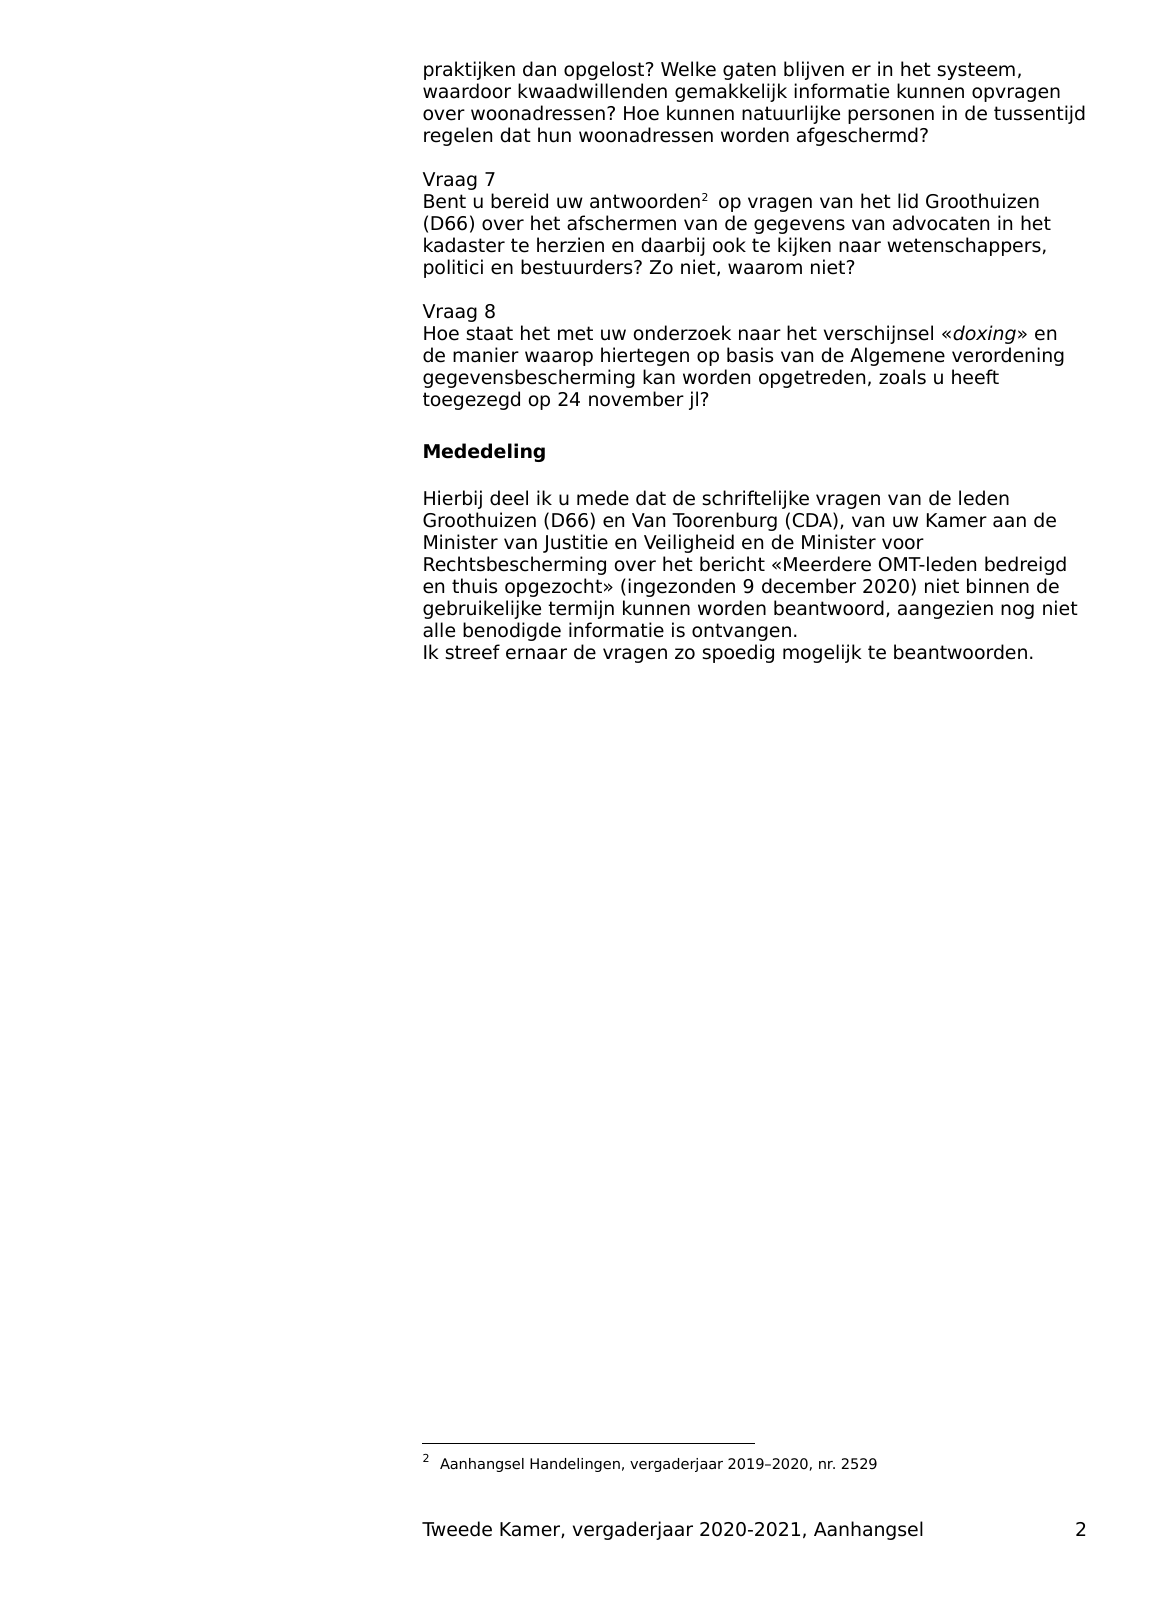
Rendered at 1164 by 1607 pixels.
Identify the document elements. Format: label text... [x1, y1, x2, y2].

text Ik streef ernaar de vragen zo spoedig mogelijk te beantwoorden. [422, 642, 1087, 664]
text Vraag 8 [422, 301, 1087, 323]
text Bent u bereid uw antwoorden op vragen van het lid Groothuizen (D66) over het afschermen van de gegevens van advocaten in het kadaster te herzien en daarbij ook te kijken naar wetenschappers, politici en bestuurders? Zo niet, waarom niet? [422, 191, 1087, 279]
text praktijken dan opgelost? Welke gaten blijven er in het systeem, waardoor kwaadwillenden gemakkelijk informatie kunnen opvragen over woonadressen? Hoe kunnen natuurlijke personen in de tussentijd regelen dat hun woonadressen worden afgeschermd? [422, 59, 1087, 147]
text Hierbij deel ik u mede dat de schriftelijke vragen van de leden Groothuizen (D66) en Van Toorenburg (CDA), van uw Kamer aan de Minister van Justitie en Veiligheid en de Minister voor Rechtsbescherming over het bericht «Meerdere OMT-leden bedreigd en thuis opgezocht» (ingezonden 9 december 2020) niet binnen de gebruikelijke termijn kunnen worden beantwoord, aangezien nog niet alle benodigde informatie is ontvangen. [422, 488, 1087, 642]
text Aanhangsel Handelingen, vergaderjaar 2019–2020, nr. 2529 [422, 1452, 1087, 1474]
text Vraag 7 [422, 169, 1087, 191]
text Hoe staat het met uw onderzoek naar het verschijnsel «doxing» en de manier waarop hiertegen op basis van de Algemene verordening gegevensbescherming kan worden opgetreden, zoals u heeft toegezegd op 24 november jl? [422, 323, 1087, 411]
subtitle Mededeling [422, 441, 1087, 463]
